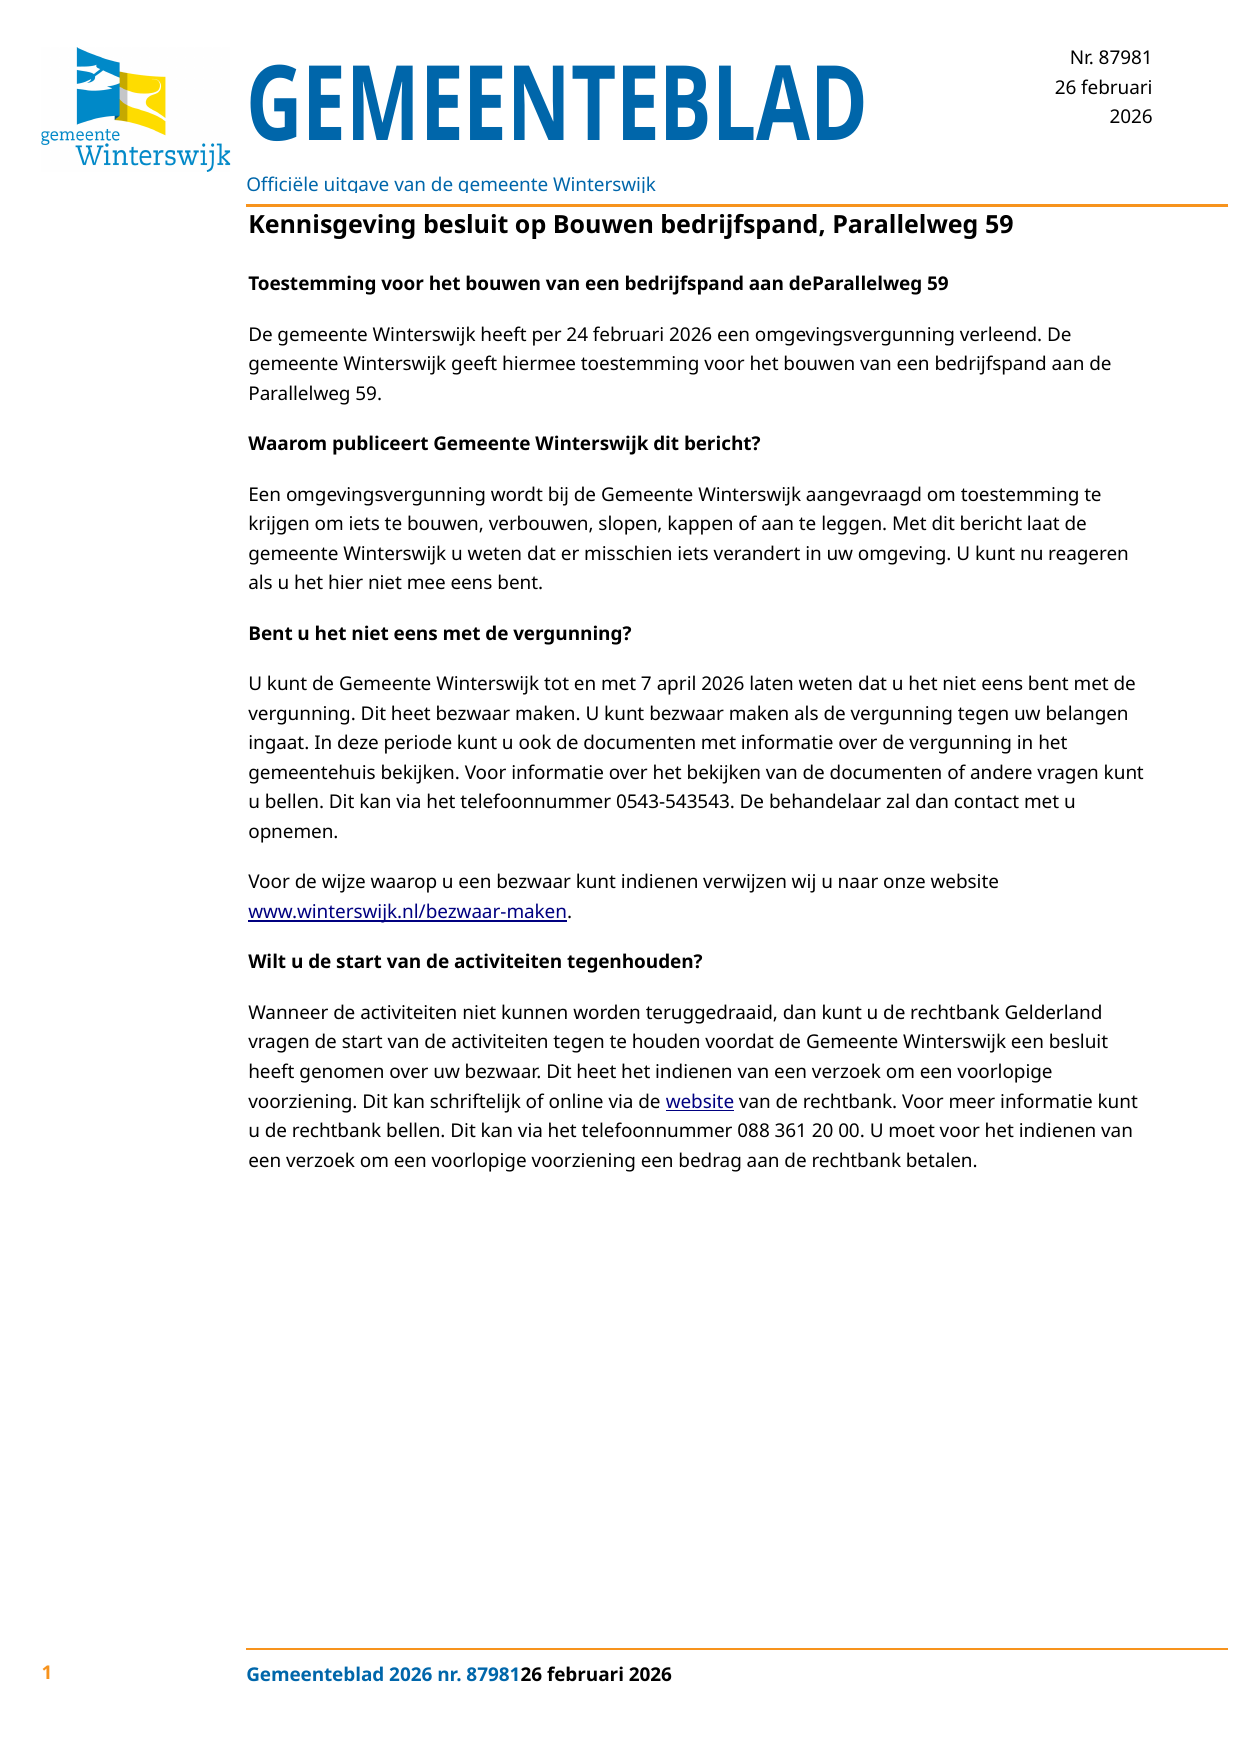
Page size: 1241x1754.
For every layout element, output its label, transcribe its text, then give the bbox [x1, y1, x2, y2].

text Toestemming voor het bouwen van een bedrijfspand aan deParallelweg 59 [248, 270, 1152, 296]
text Bent u het niet eens met de vergunning? [248, 620, 1152, 646]
text Voor de wijze waarop u een bezwaar kunt indienen verwijzen wij u naar onze website www.winterswijk.nl/bezwaar-maken. [248, 869, 1152, 924]
picture [225, 153, 231, 162]
text De gemeente Winterswijk heeft per 24 februari 2026 een omgevingsvergunning verleend. De gemeente Winterswijk geeft hiermee toestemming voor het bouwen van een bedrijfspand aan de Parallelweg 59. [248, 321, 1152, 406]
text Kennisgeving besluit op Bouwen bedrijfspand, Parallelweg 59 [248, 207, 1152, 241]
text Waarom publiceert Gemeente Winterswijk dit bericht? [248, 430, 1152, 456]
text Wilt u de start van de activiteiten tegenhouden? [248, 949, 1152, 974]
text U kunt de Gemeente Winterswijk tot en met 7 april 2026 laten weten dat u het niet eens bent met de vergunning. Dit heet bezwaar maken. U kunt bezwaar maken als de vergunning tegen uw belangen ingaat. In deze periode kunt u ook de documenten met informatie over de vergunning in het gemeentehuis bekijken. Voor informatie over het bekijken van de documenten of andere vragen kunt u bellen. Dit kan via het telefoonnummer 0543-543543. De behandelaar zal dan contact met u opnemen. [248, 670, 1152, 844]
picture [41, 47, 231, 172]
text Wanneer de activiteiten niet kunnen worden teruggedraaid, dan kunt u de rechtbank Gelderland vragen de start van de activiteiten tegen te houden voordat de Gemeente Winterswijk een besluit heeft genomen over uw bezwaar. Dit heet het indienen van een verzoek om een voorlopige voorziening. Dit kan schriftelijk of online via de website van de rechtbank. Voor meer informatie kunt u de rechtbank bellen. Dit kan via het telefoonnummer 088 361 20 00. U moet voor het indienen van een verzoek om een voorlopige voorziening een bedrag aan de rechtbank betalen. [248, 999, 1152, 1173]
text Een omgevingsvergunning wordt bij de Gemeente Winterswijk aangevraagd om toestemming te krijgen om iets te bouwen, verbouwen, slopen, kappen of aan te leggen. Met dit bericht laat de gemeente Winterswijk u weten dat er misschien iets verandert in uw omgeving. U kunt nu reageren als u het hier niet mee eens bent. [248, 481, 1152, 595]
